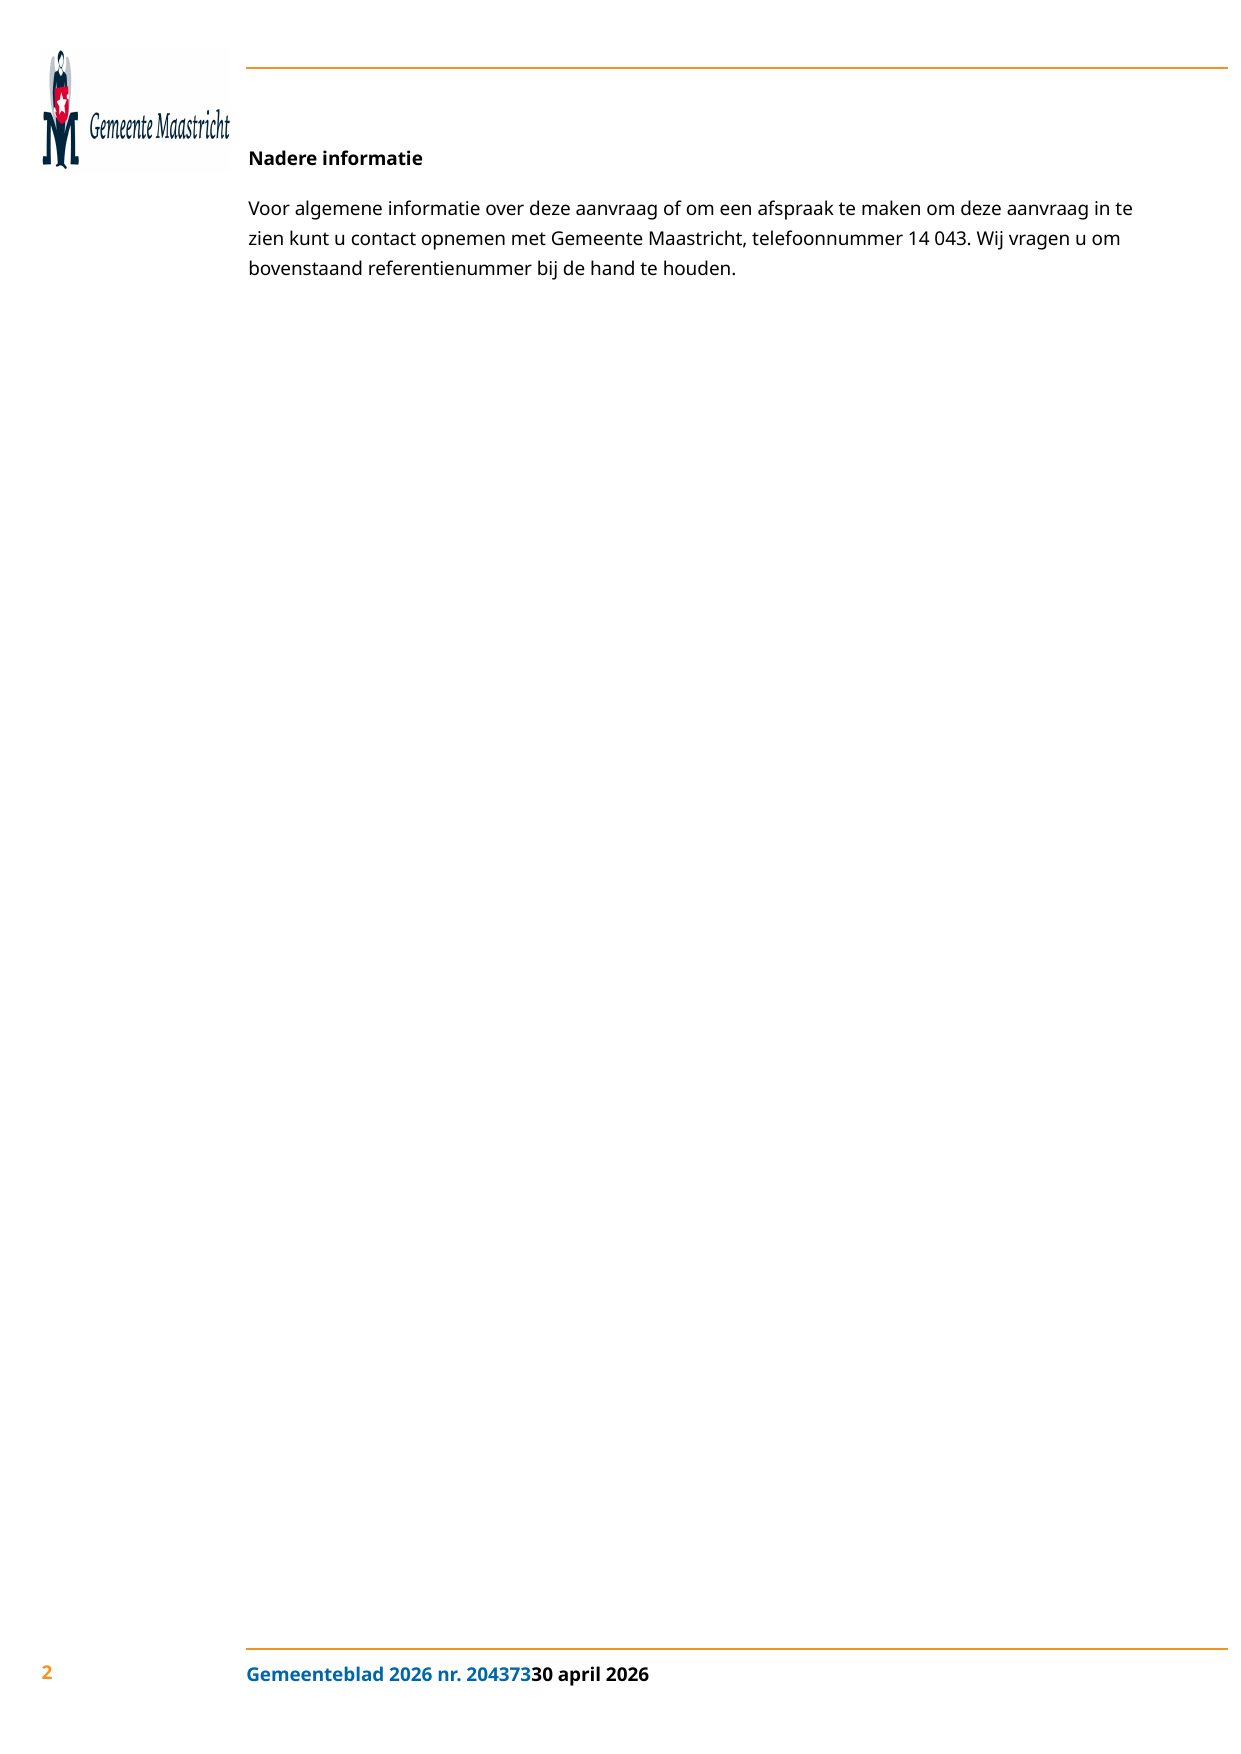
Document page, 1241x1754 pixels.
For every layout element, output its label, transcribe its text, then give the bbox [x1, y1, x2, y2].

picture [41, 47, 231, 172]
text Voor algemene informatie over deze aanvraag of om een afspraak te maken om deze aanvraag in te zien kunt u contact opnemen met Gemeente Maastricht, telefoonnummer 14 043. Wij vragen u om bovenstaand referentienummer bij de hand te houden. [248, 196, 1152, 281]
text Nadere informatie [248, 145, 1152, 171]
